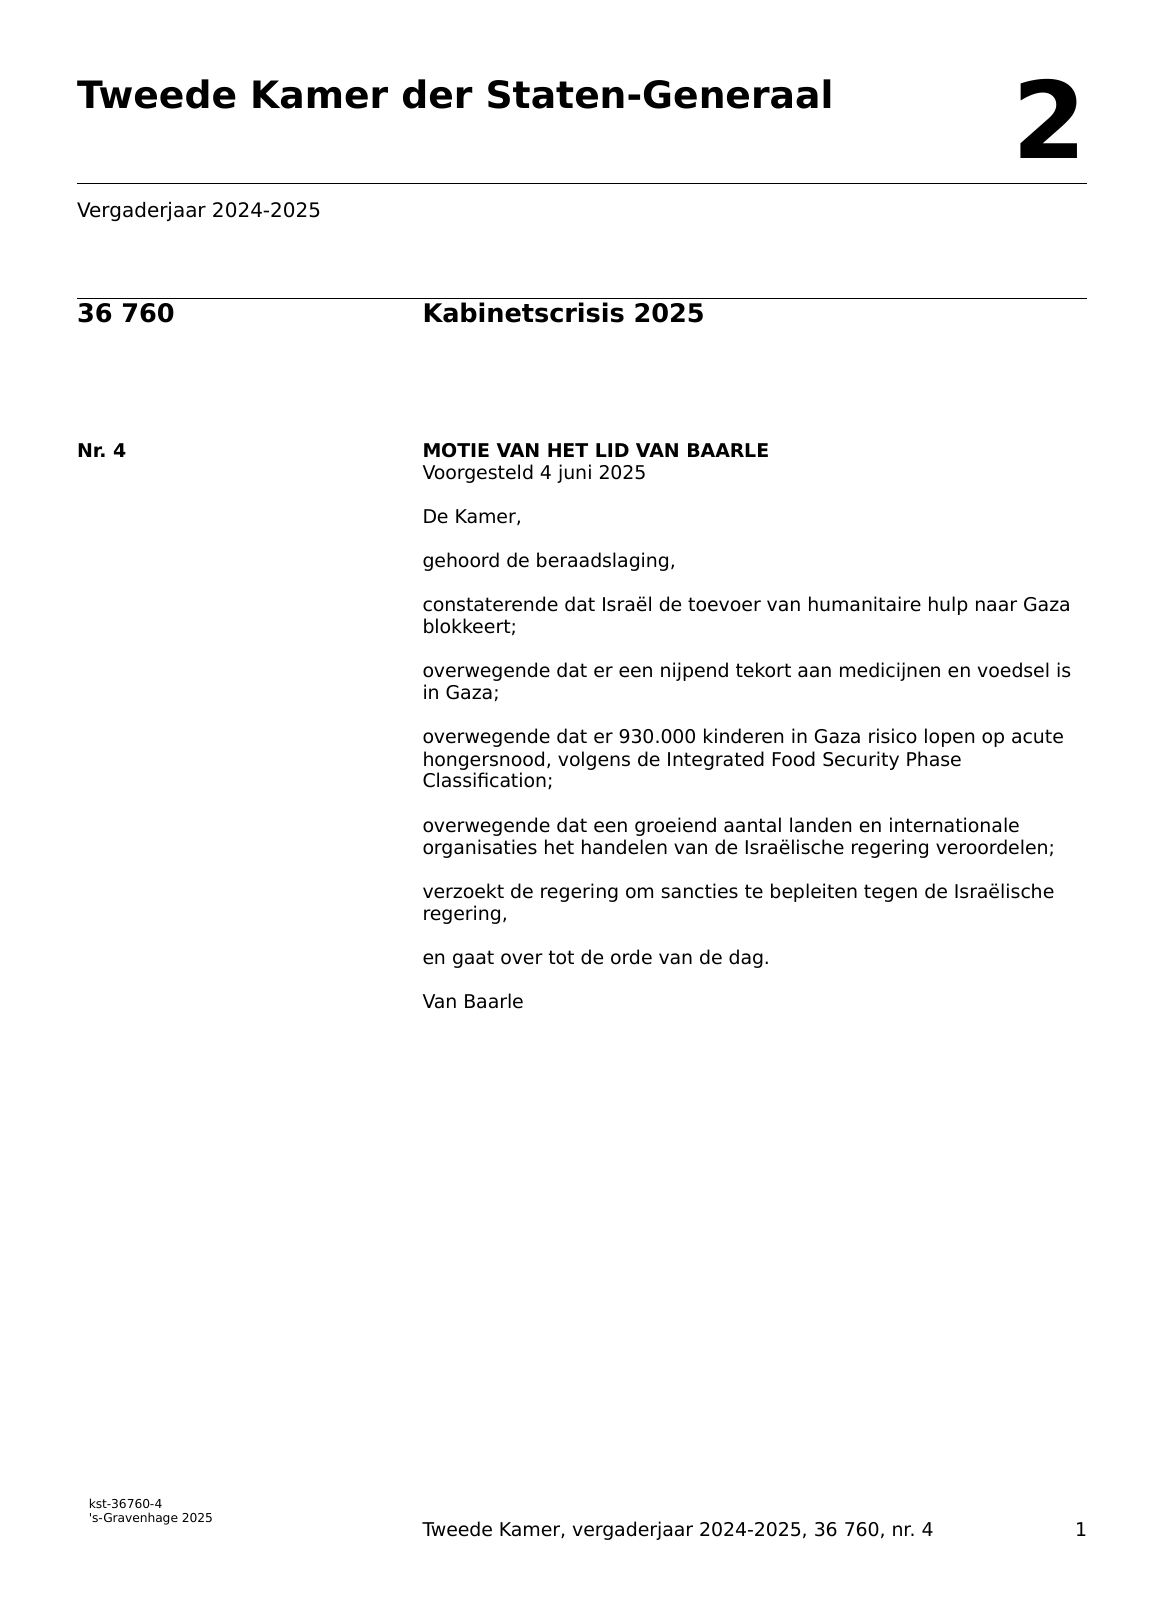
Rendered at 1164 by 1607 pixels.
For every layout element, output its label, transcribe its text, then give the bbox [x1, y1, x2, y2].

text overwegende dat een groeiend aantal landen en internationale organisaties het handelen van de Israëlische regering veroordelen; [422, 814, 1087, 858]
subtitle 36 760 Kabinetscrisis 2025 [77, 299, 1087, 329]
text 's-Gravenhage 2025 [88, 1511, 323, 1525]
table_header 2 [886, 59, 1087, 183]
text gehoord de beraadslaging, [422, 550, 1087, 572]
subtitle Nr. 4 MOTIE VAN HET LID VAN BAARLE [77, 440, 1087, 462]
text overwegende dat er een nijpend tekort aan medicijnen en voedsel is in Gaza; [422, 660, 1087, 704]
text constaterende dat Israël de toevoer van humanitaire hulp naar Gaza blokkeert; [422, 594, 1087, 638]
text en gaat over tot de orde van de dag. [422, 947, 1087, 969]
text kst-36760-4 [88, 1497, 323, 1511]
table_header Tweede Kamer der Staten-Generaal [77, 59, 886, 183]
text overwegende dat er 930.000 kinderen in Gaza risico lopen op acute hongersnood, volgens de Integrated Food Security Phase Classification; [422, 726, 1087, 792]
table_cell Vergaderjaar 2024-2025 [77, 184, 1087, 298]
text verzoekt de regering om sancties te bepleiten tegen de Israëlische regering, [422, 881, 1087, 925]
text Van Baarle [422, 991, 1087, 1013]
text De Kamer, [422, 506, 1087, 528]
text Voorgesteld 4 juni 2025 [422, 462, 1087, 484]
